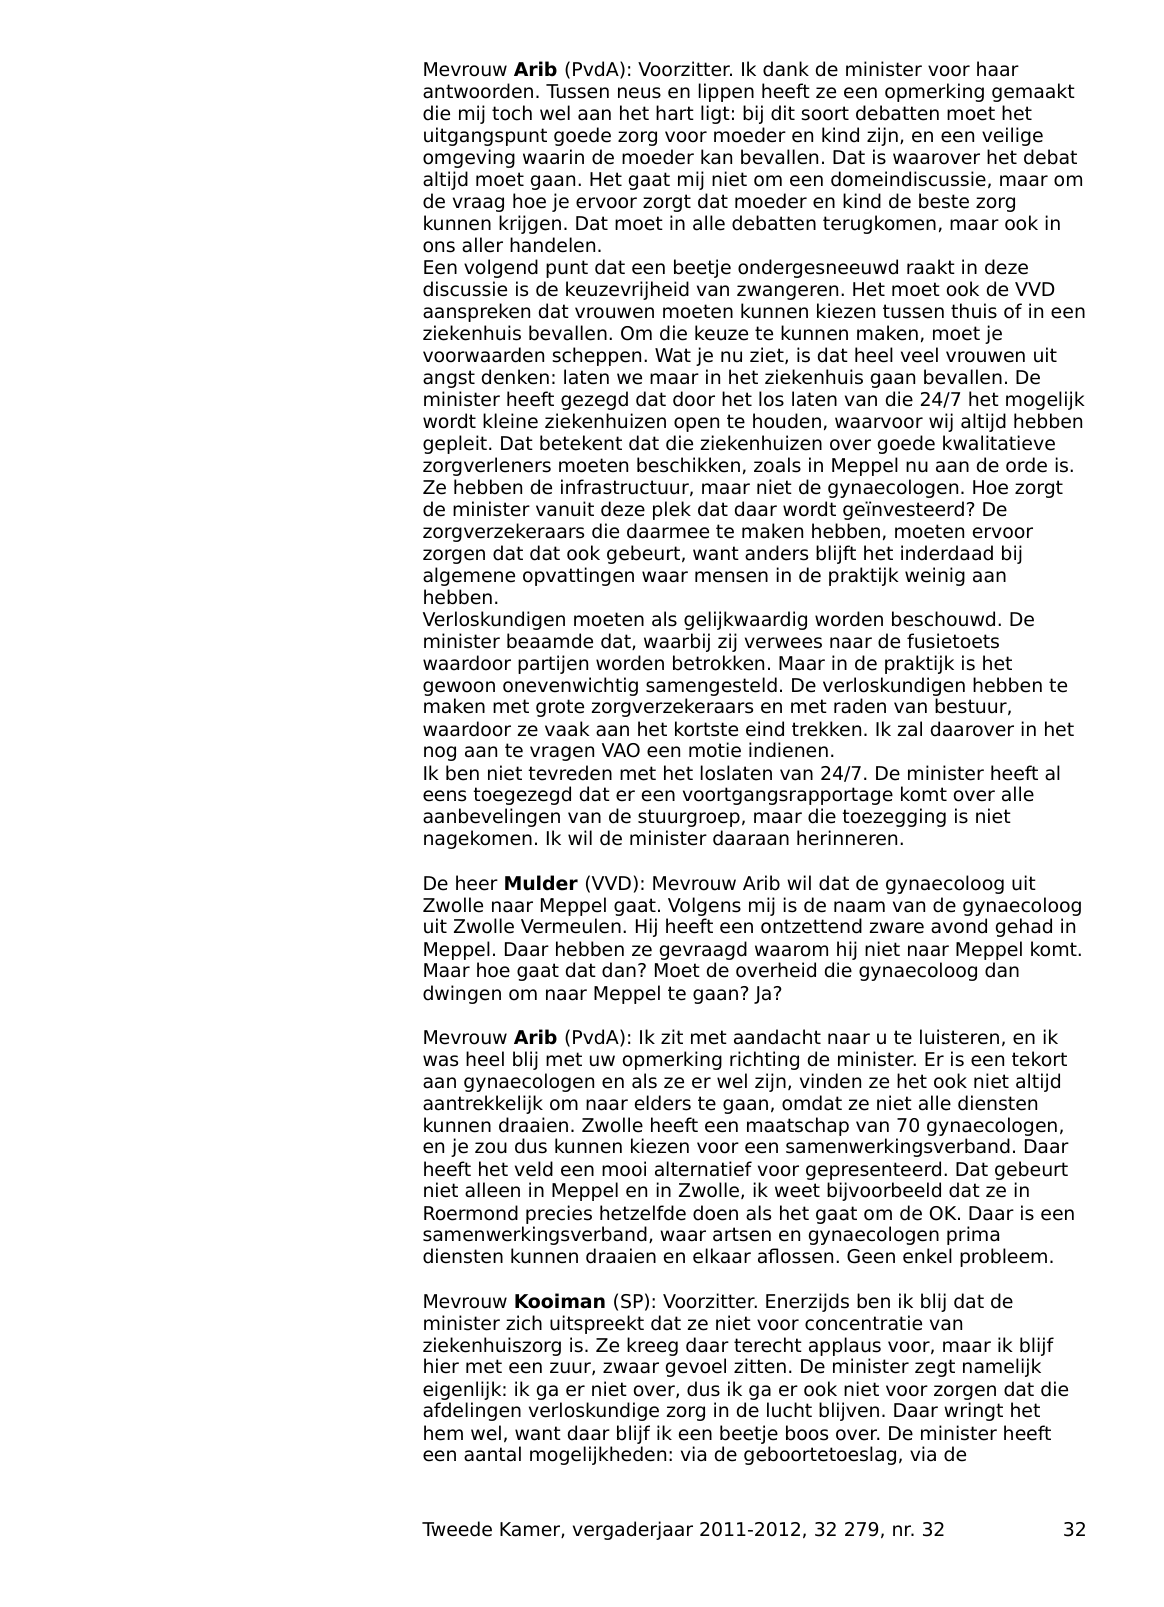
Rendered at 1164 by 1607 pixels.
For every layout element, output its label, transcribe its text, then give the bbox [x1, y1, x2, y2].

text Een volgend punt dat een beetje ondergesneeuwd raakt in deze discussie is de keuzevrijheid van zwangeren. Het moet ook de VVD aanspreken dat vrouwen moeten kunnen kiezen tussen thuis of in een ziekenhuis bevallen. Om die keuze te kunnen maken, moet je voorwaarden scheppen. Wat je nu ziet, is dat heel veel vrouwen uit angst denken: laten we maar in het ziekenhuis gaan bevallen. De minister heeft gezegd dat door het los laten van die 24/7 het mogelijk wordt kleine ziekenhuizen open te houden, waarvoor wij altijd hebben gepleit. Dat betekent dat die ziekenhuizen over goede kwalitatieve zorgverleners moeten beschikken, zoals in Meppel nu aan de orde is. Ze hebben de infrastructuur, maar niet de gynaecologen. Hoe zorgt de minister vanuit deze plek dat daar wordt geïnvesteerd? De zorgverzekeraars die daarmee te maken hebben, moeten ervoor zorgen dat dat ook gebeurt, want anders blijft het inderdaad bij algemene opvattingen waar mensen in de praktijk weinig aan hebben. [422, 257, 1087, 608]
text Mevrouw Arib (PvdA): Ik zit met aandacht naar u te luisteren, en ik was heel blij met uw opmerking richting de minister. Er is een tekort aan gynaecologen en als ze er wel zijn, vinden ze het ook niet altijd aantrekkelijk om naar elders te gaan, omdat ze niet alle diensten kunnen draaien. Zwolle heeft een maatschap van 70 gynaecologen, en je zou dus kunnen kiezen voor een samenwerkingsverband. Daar heeft het veld een mooi alternatief voor gepresenteerd. Dat gebeurt niet alleen in Meppel en in Zwolle, ik weet bijvoorbeeld dat ze in Roermond precies hetzelfde doen als het gaat om de OK. Daar is een samenwerkingsverband, waar artsen en gynaecologen prima diensten kunnen draaien en elkaar aflossen. Geen enkel probleem. [422, 1027, 1087, 1268]
text De heer Mulder (VVD): Mevrouw Arib wil dat de gynaecoloog uit Zwolle naar Meppel gaat. Volgens mij is de naam van de gynaecoloog uit Zwolle Vermeulen. Hij heeft een ontzettend zware avond gehad in Meppel. Daar hebben ze gevraagd waarom hij niet naar Meppel komt. Maar hoe gaat dat dan? Moet de overheid die gynaecoloog dan dwingen om naar Meppel te gaan? Ja? [422, 872, 1087, 1004]
text Mevrouw Kooiman (SP): Voorzitter. Enerzijds ben ik blij dat de minister zich uitspreekt dat ze niet voor concentratie van ziekenhuiszorg is. Ze kreeg daar terecht applaus voor, maar ik blijf hier met een zuur, zwaar gevoel zitten. De minister zegt namelijk eigenlijk: ik ga er niet over, dus ik ga er ook niet voor zorgen dat die afdelingen verloskundige zorg in de lucht blijven. Daar wringt het hem wel, want daar blijf ik een beetje boos over. De minister heeft een aantal mogelijkheden: via de geboortetoeslag, via de [422, 1291, 1087, 1466]
text Ik ben niet tevreden met het loslaten van 24/7. De minister heeft al eens toegezegd dat er een voortgangsrapportage komt over alle aanbevelingen van de stuurgroep, maar die toezegging is niet nagekomen. Ik wil de minister daaraan herinneren. [422, 762, 1087, 850]
text Verloskundigen moeten als gelijkwaardig worden beschouwd. De minister beaamde dat, waarbij zij verwees naar de fusietoets waardoor partijen worden betrokken. Maar in de praktijk is het gewoon onevenwichtig samengesteld. De verloskundigen hebben te maken met grote zorgverzekeraars en met raden van bestuur, waardoor ze vaak aan het kortste eind trekken. Ik zal daarover in het nog aan te vragen VAO een motie indienen. [422, 608, 1087, 762]
text Mevrouw Arib (PvdA): Voorzitter. Ik dank de minister voor haar antwoorden. Tussen neus en lippen heeft ze een opmerking gemaakt die mij toch wel aan het hart ligt: bij dit soort debatten moet het uitgangspunt goede zorg voor moeder en kind zijn, en een veilige omgeving waarin de moeder kan bevallen. Dat is waarover het debat altijd moet gaan. Het gaat mij niet om een domeindiscussie, maar om de vraag hoe je ervoor zorgt dat moeder en kind de beste zorg kunnen krijgen. Dat moet in alle debatten terugkomen, maar ook in ons aller handelen. [422, 59, 1087, 257]
